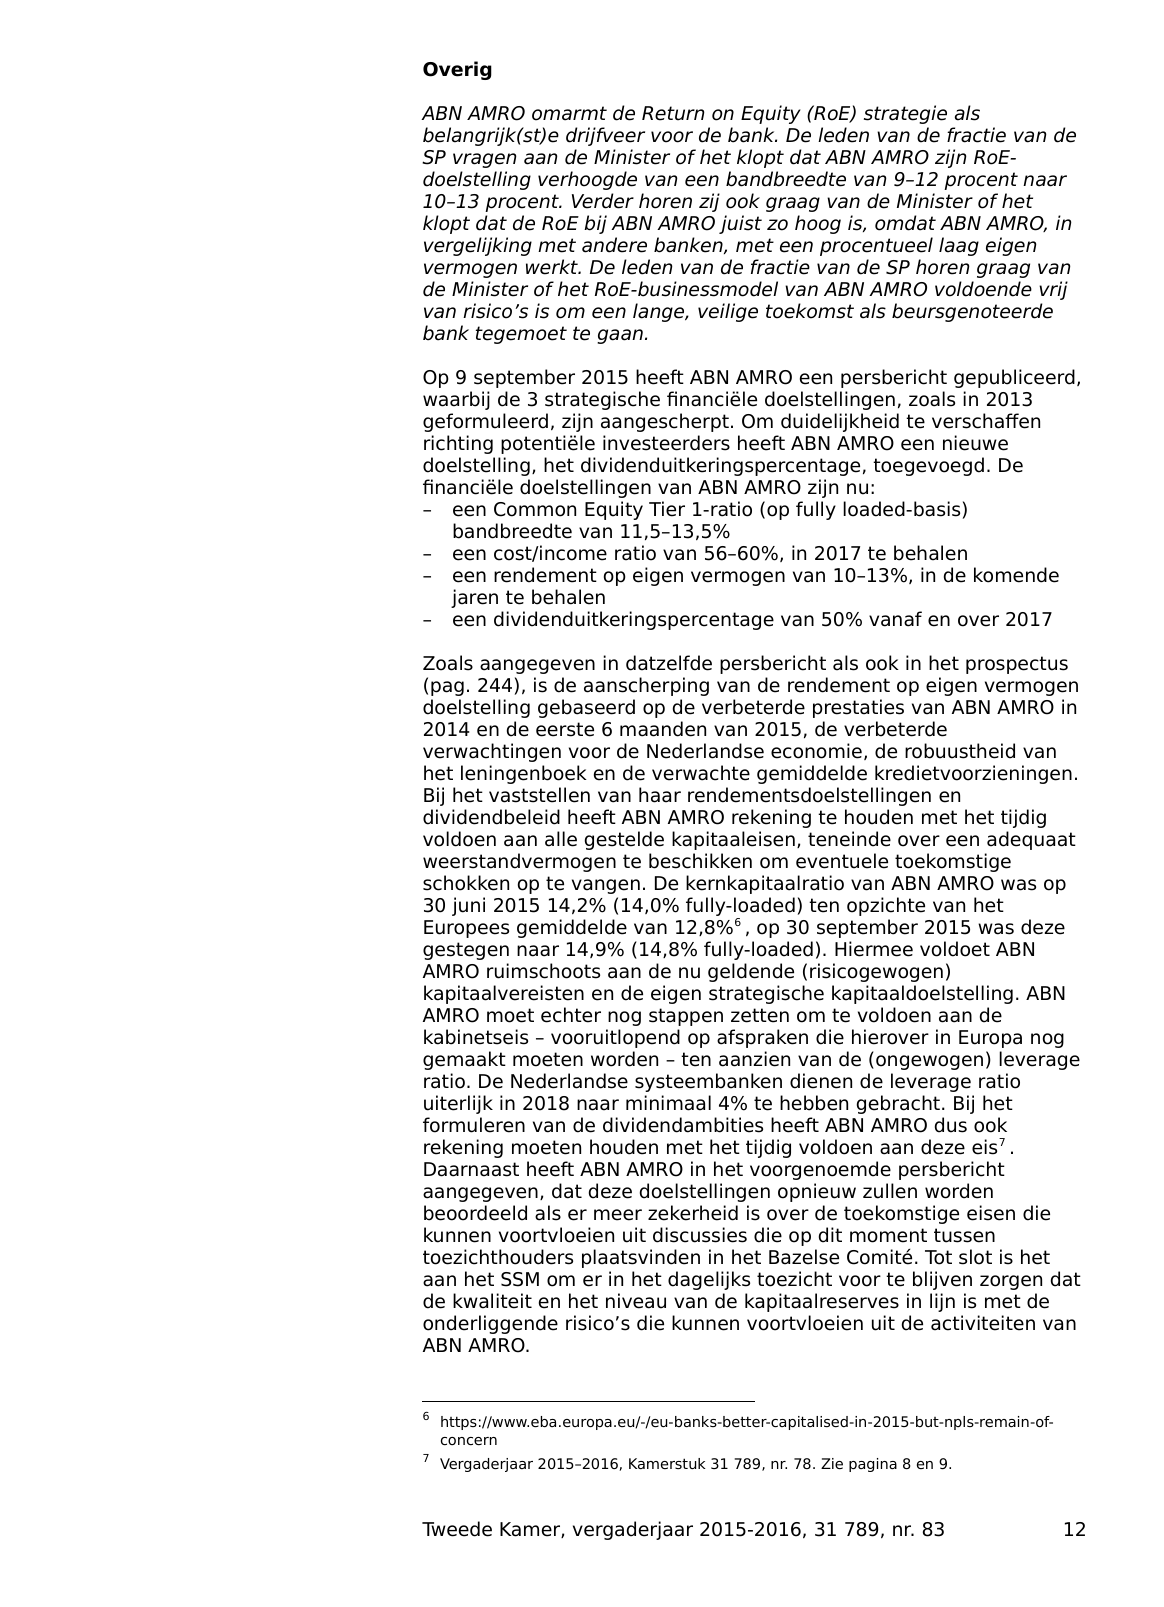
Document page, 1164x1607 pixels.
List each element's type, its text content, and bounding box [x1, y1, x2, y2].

text Op 9 september 2015 heeft ABN AMRO een persbericht gepubliceerd, waarbij de 3 strategische financiële doelstellingen, zoals in 2013 geformuleerd, zijn aangescherpt. Om duidelijkheid te verschaffen richting potentiële investeerders heeft ABN AMRO een nieuwe doelstelling, het dividenduitkeringspercentage, toegevoegd. De financiële doelstellingen van ABN AMRO zijn nu: [422, 367, 1087, 499]
text Vergaderjaar 2015–2016, Kamerstuk 31 789, nr. 78. Zie pagina 8 en 9. [422, 1452, 1087, 1474]
text – een Common Equity Tier 1-ratio (op fully loaded-basis) bandbreedte van 11,5–13,5% [422, 499, 1087, 543]
subtitle Overig [422, 59, 1087, 81]
text https://www.eba.europa.eu/-/eu-banks-better-capitalised-in-2015-but-npls-remain-of-concern [422, 1410, 1087, 1449]
text – een rendement op eigen vermogen van 10–13%, in de komende jaren te behalen [422, 565, 1087, 609]
text Zoals aangegeven in datzelfde persbericht als ook in het prospectus (pag. 244), is de aanscherping van de rendement op eigen vermogen doelstelling gebaseerd op de verbeterde prestaties van ABN AMRO in 2014 en de eerste 6 maanden van 2015, de verbeterde verwachtingen voor de Nederlandse economie, de robuustheid van het leningenboek en de verwachte gemiddelde kredietvoorzieningen. Bij het vaststellen van haar rendementsdoelstellingen en dividendbeleid heeft ABN AMRO rekening te houden met het tijdig voldoen aan alle gestelde kapitaaleisen, teneinde over een adequaat weerstandvermogen te beschikken om eventuele toekomstige schokken op te vangen. De kernkapitaalratio van ABN AMRO was op 30 juni 2015 14,2% (14,0% fully-loaded) ten opzichte van het Europees gemiddelde van 12,8%, op 30 september 2015 was deze gestegen naar 14,9% (14,8% fully-loaded). Hiermee voldoet ABN AMRO ruimschoots aan de nu geldende (risicogewogen) kapitaalvereisten en de eigen strategische kapitaaldoelstelling. ABN AMRO moet echter nog stappen zetten om te voldoen aan de kabinetseis – vooruitlopend op afspraken die hierover in Europa nog gemaakt moeten worden – ten aanzien van de (ongewogen) leverage ratio. De Nederlandse systeembanken dienen de leverage ratio uiterlijk in 2018 naar minimaal 4% te hebben gebracht. Bij het formuleren van de dividendambities heeft ABN AMRO dus ook rekening moeten houden met het tijdig voldoen aan deze eis. Daarnaast heeft ABN AMRO in het voorgenoemde persbericht aangegeven, dat deze doelstellingen opnieuw zullen worden beoordeeld als er meer zekerheid is over de toekomstige eisen die kunnen voortvloeien uit discussies die op dit moment tussen toezichthouders plaatsvinden in het Bazelse Comité. Tot slot is het aan het SSM om er in het dagelijks toezicht voor te blijven zorgen dat de kwaliteit en het niveau van de kapitaalreserves in lijn is met de onderliggende risico’s die kunnen voortvloeien uit de activiteiten van ABN AMRO. [422, 653, 1087, 1356]
text – een dividenduitkeringspercentage van 50% vanaf en over 2017 [422, 609, 1087, 631]
text ABN AMRO omarmt de Return on Equity (RoE) strategie als belangrijk(st)e drijfveer voor de bank. De leden van de fractie van de SP vragen aan de Minister of het klopt dat ABN AMRO zijn RoE-doelstelling verhoogde van een bandbreedte van 9–12 procent naar 10–13 procent. Verder horen zij ook graag van de Minister of het klopt dat de RoE bij ABN AMRO juist zo hoog is, omdat ABN AMRO, in vergelijking met andere banken, met een procentueel laag eigen vermogen werkt. De leden van de fractie van de SP horen graag van de Minister of het RoE-businessmodel van ABN AMRO voldoende vrij van risico’s is om een lange, veilige toekomst als beursgenoteerde bank tegemoet te gaan. [422, 103, 1087, 345]
text – een cost/income ratio van 56–60%, in 2017 te behalen [422, 543, 1087, 565]
